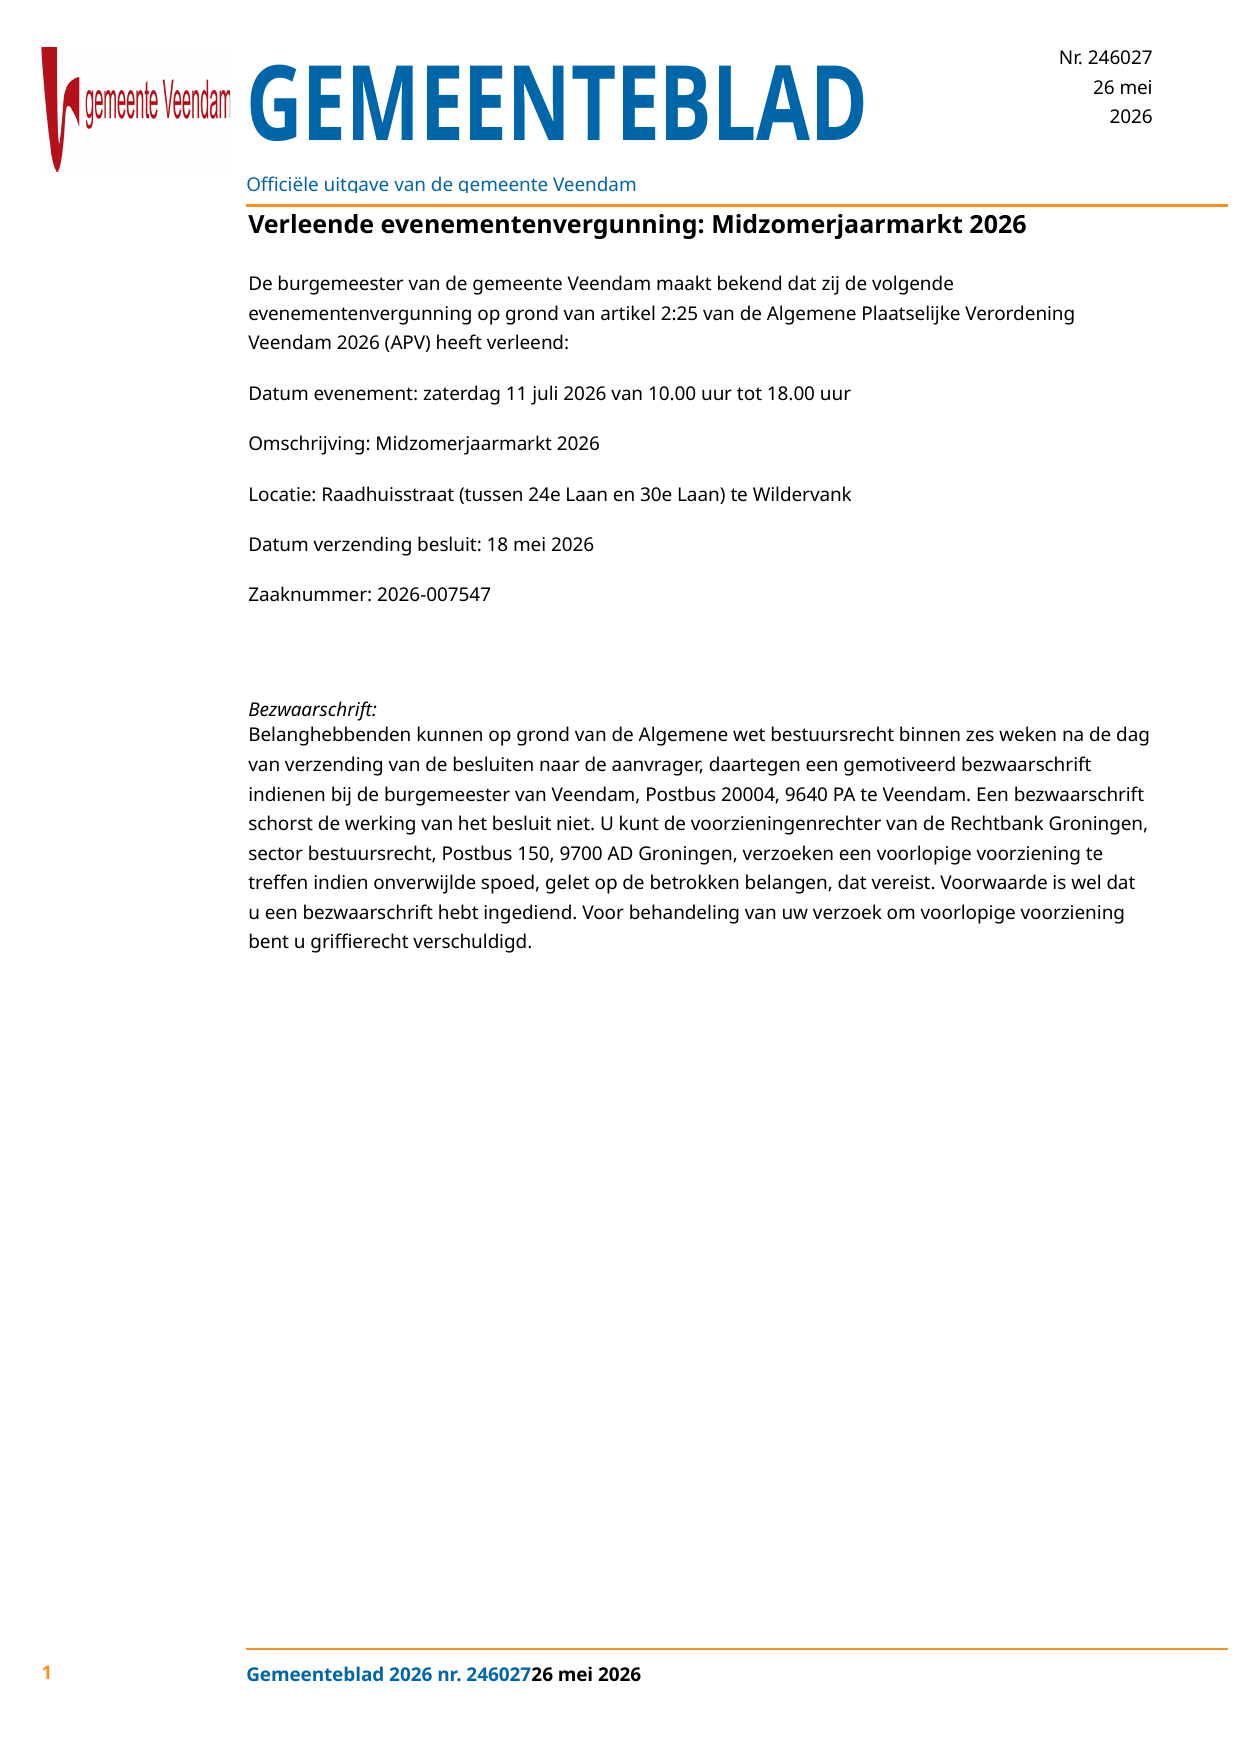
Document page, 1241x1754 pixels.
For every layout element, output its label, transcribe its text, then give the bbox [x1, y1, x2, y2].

text Locatie: Raadhuisstraat (tussen 24e Laan en 30e Laan) te Wildervank [248, 481, 1152, 506]
text Datum verzending besluit: 18 mei 2026 [248, 531, 1152, 557]
text Verleende evenementenvergunning: Midzomerjaarmarkt 2026 [248, 207, 1152, 241]
text De burgemeester van de gemeente Veendam maakt bekend dat zij de volgende evenementenvergunning op grond van artikel 2:25 van de Algemene Plaatselijke Verordening Veendam 2026 (APV) heeft verleend: [248, 270, 1152, 355]
text Datum evenement: zaterdag 11 juli 2026 van 10.00 uur tot 18.00 uur [248, 380, 1152, 406]
text Zaaknummer: 2026-007547 [248, 582, 1152, 607]
text Belanghebbenden kunnen op grond van de Algemene wet bestuursrecht binnen zes weken na de dag van verzending van de besluiten naar de aanvrager, daartegen een gemotiveerd bezwaarschrift indienen bij de burgemeester van Veendam, Postbus 20004, 9640 PA te Veendam. Een bezwaarschrift schorst de werking van het besluit niet. U kunt de voorzieningenrechter van de Rechtbank Groningen, sector bestuursrecht, Postbus 150, 9700 AD Groningen, verzoeken een voorlopige voorziening te treffen indien onverwijlde spoed, gelet op de betrokken belangen, dat vereist. Voorwaarde is wel dat u een bezwaarschrift hebt ingediend. Voor behandeling van uw verzoek om voorlopige voorziening bent u griffierecht verschuldigd. [248, 722, 1152, 954]
text Omschrijving: Midzomerjaarmarkt 2026 [248, 430, 1152, 456]
picture [41, 47, 231, 172]
text Bezwaarschrift: [248, 696, 1152, 722]
